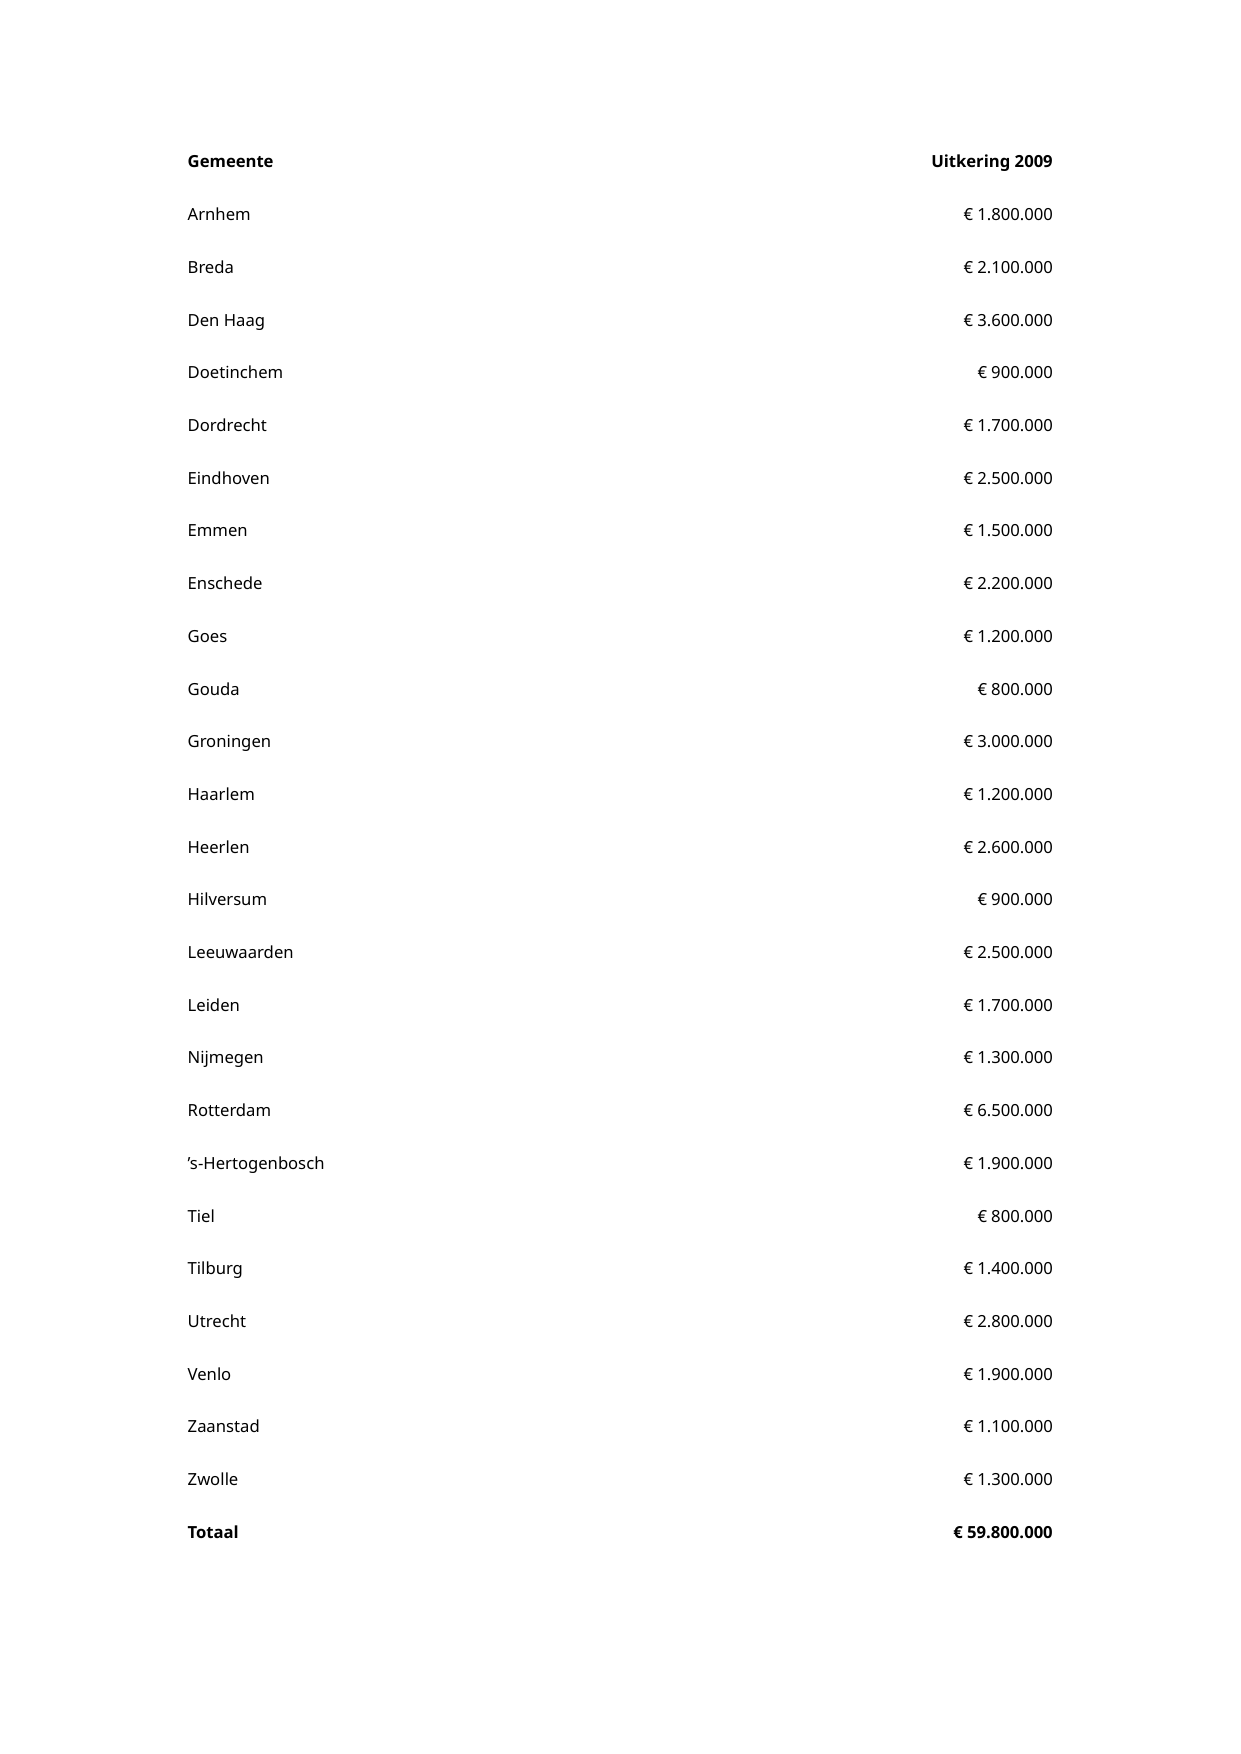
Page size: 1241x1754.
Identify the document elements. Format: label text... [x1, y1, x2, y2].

table_cell Haarlem [188, 783, 646, 835]
table_cell Tiel [188, 1204, 646, 1257]
table_cell Gouda [188, 677, 646, 730]
table_cell € 800.000 [646, 1204, 1053, 1257]
table_cell € 1.900.000 [646, 1151, 1053, 1204]
table_cell Zaanstad [188, 1415, 646, 1468]
table_cell Hilversum [188, 888, 646, 941]
table_cell € 2.200.000 [646, 572, 1053, 624]
table_header Gemeente [188, 150, 646, 203]
table_cell € 2.500.000 [646, 466, 1053, 519]
table_cell € 900.000 [646, 888, 1053, 941]
table_cell Rotterdam [188, 1099, 646, 1151]
table_cell € 1.300.000 [646, 1468, 1053, 1520]
table_cell Leiden [188, 993, 646, 1046]
table_cell Goes [188, 624, 646, 677]
table_cell € 3.600.000 [646, 308, 1053, 361]
table_cell Eindhoven [188, 466, 646, 519]
table_cell Dordrecht [188, 414, 646, 466]
table_cell € 1.400.000 [646, 1257, 1053, 1309]
table_cell Breda [188, 255, 646, 308]
table_cell Totaal [188, 1520, 646, 1573]
table_cell Arnhem [188, 203, 646, 255]
table_cell Tilburg [188, 1257, 646, 1309]
table_cell € 3.000.000 [646, 730, 1053, 782]
table_cell € 59.800.000 [646, 1520, 1053, 1573]
table_cell Doetinchem [188, 361, 646, 413]
table_cell Emmen [188, 519, 646, 572]
table_cell € 6.500.000 [646, 1099, 1053, 1151]
table_cell Den Haag [188, 308, 646, 361]
table_cell Groningen [188, 730, 646, 782]
table_cell € 1.500.000 [646, 519, 1053, 572]
table_cell € 1.200.000 [646, 783, 1053, 835]
table_cell € 2.500.000 [646, 941, 1053, 993]
table_cell € 1.800.000 [646, 203, 1053, 255]
table_cell Utrecht [188, 1310, 646, 1362]
table_cell € 2.800.000 [646, 1310, 1053, 1362]
table_cell € 1.700.000 [646, 993, 1053, 1046]
table_cell € 2.600.000 [646, 835, 1053, 888]
table_cell Venlo [188, 1362, 646, 1415]
table_cell Zwolle [188, 1468, 646, 1520]
table_header Uitkering 2009 [646, 150, 1053, 203]
table_cell € 1.100.000 [646, 1415, 1053, 1468]
table_cell Leeuwaarden [188, 941, 646, 993]
table_cell Enschede [188, 572, 646, 624]
table_cell € 1.900.000 [646, 1362, 1053, 1415]
table_cell € 800.000 [646, 677, 1053, 730]
table_cell € 2.100.000 [646, 255, 1053, 308]
table_cell ’s-Hertogenbosch [188, 1151, 646, 1204]
table_cell € 1.200.000 [646, 624, 1053, 677]
table_cell Heerlen [188, 835, 646, 888]
table_cell € 1.300.000 [646, 1046, 1053, 1099]
table_cell Nijmegen [188, 1046, 646, 1099]
table_cell € 900.000 [646, 361, 1053, 413]
table_cell € 1.700.000 [646, 414, 1053, 466]
